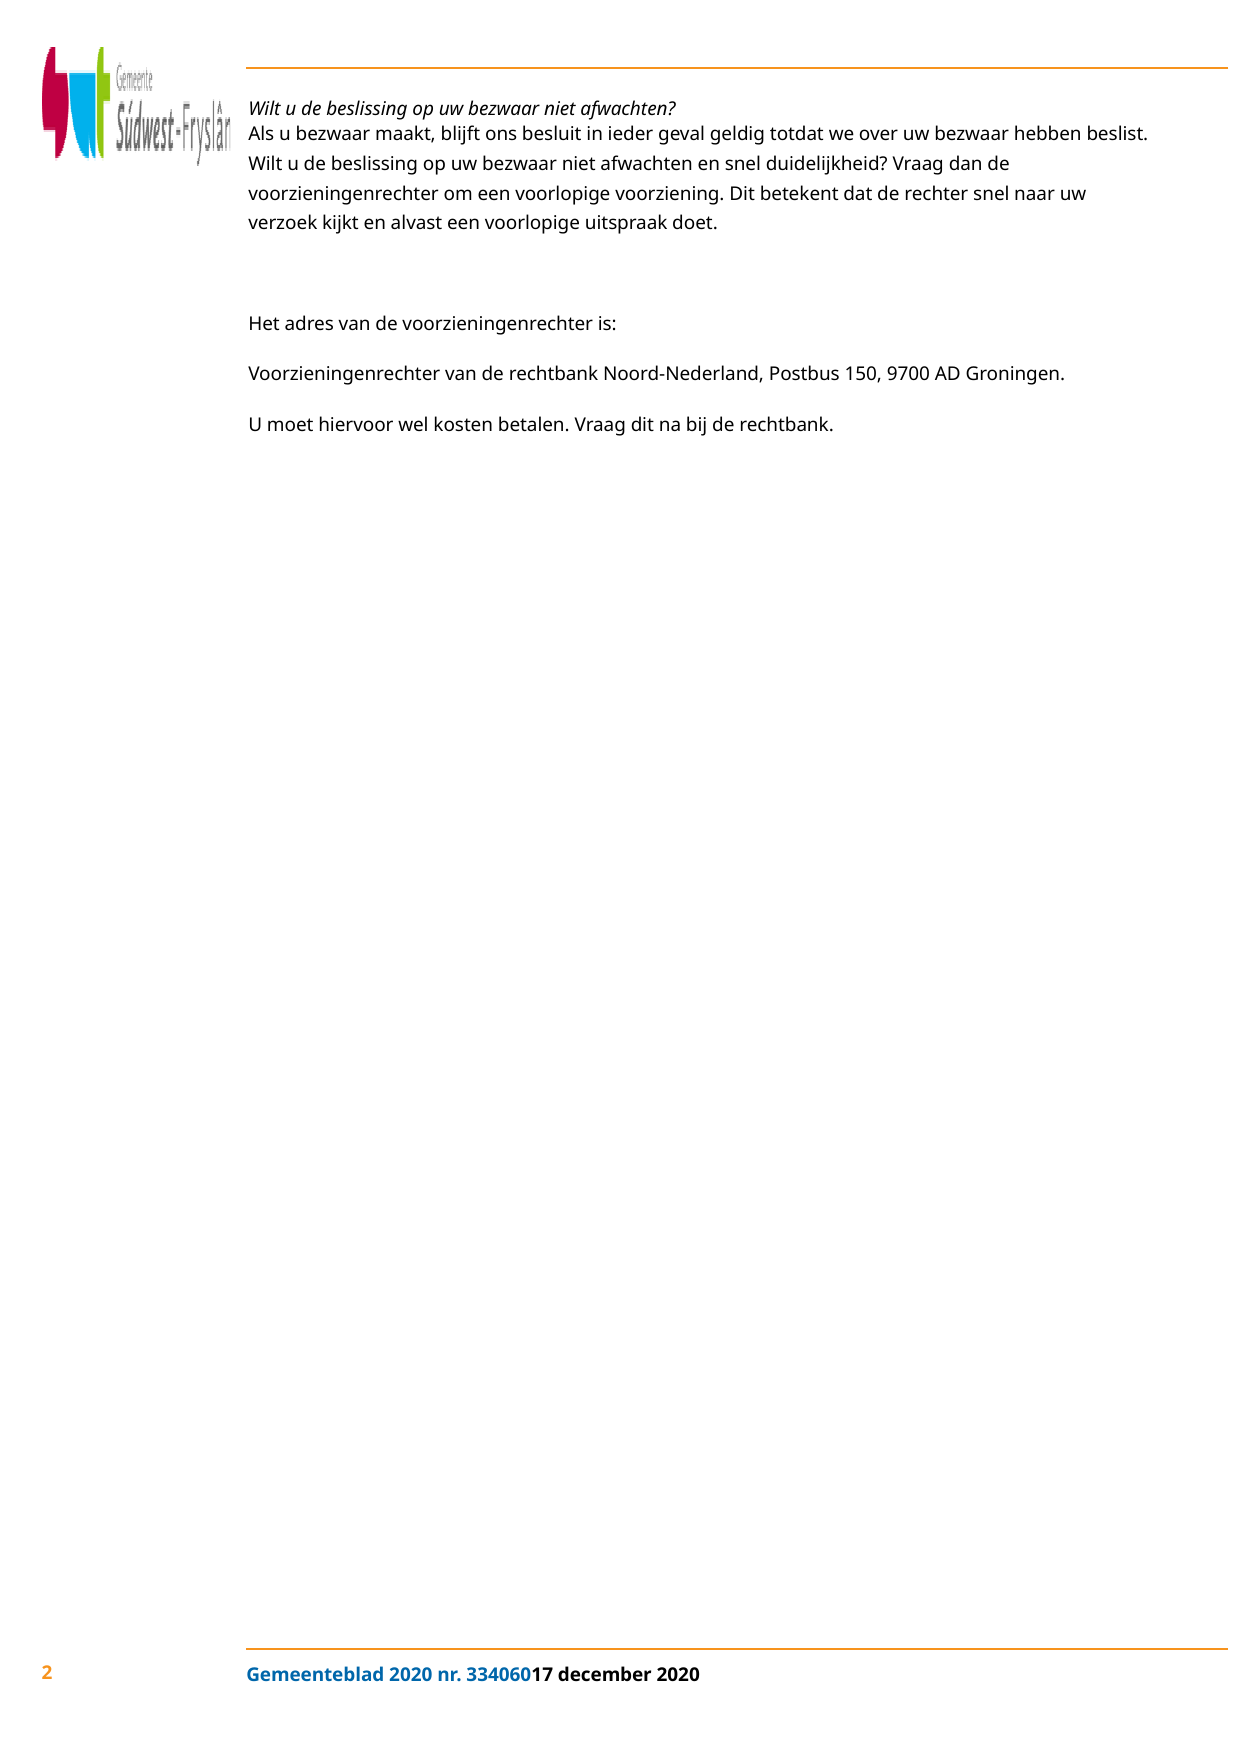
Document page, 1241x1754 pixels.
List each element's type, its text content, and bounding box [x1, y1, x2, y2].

text U moet hiervoor wel kosten betalen. Vraag dit na bij de rechtbank. [248, 411, 1152, 437]
text Het adres van de voorzieningenrechter is: [248, 310, 1152, 336]
text Voorzieningenrechter van de rechtbank Noord-Nederland, Postbus 150, 9700 AD Groningen. [248, 361, 1152, 386]
text Wilt u de beslissing op uw bezwaar niet afwachten? [248, 95, 1152, 121]
picture [41, 47, 231, 172]
text Als u bezwaar maakt, blijft ons besluit in ieder geval geldig totdat we over uw bezwaar hebben beslist. Wilt u de beslissing op uw bezwaar niet afwachten en snel duidelijkheid? Vraag dan de voorzieningenrechter om een voorlopige voorziening. Dit betekent dat de rechter snel naar uw verzoek kijkt en alvast een voorlopige uitspraak doet. [248, 121, 1152, 235]
